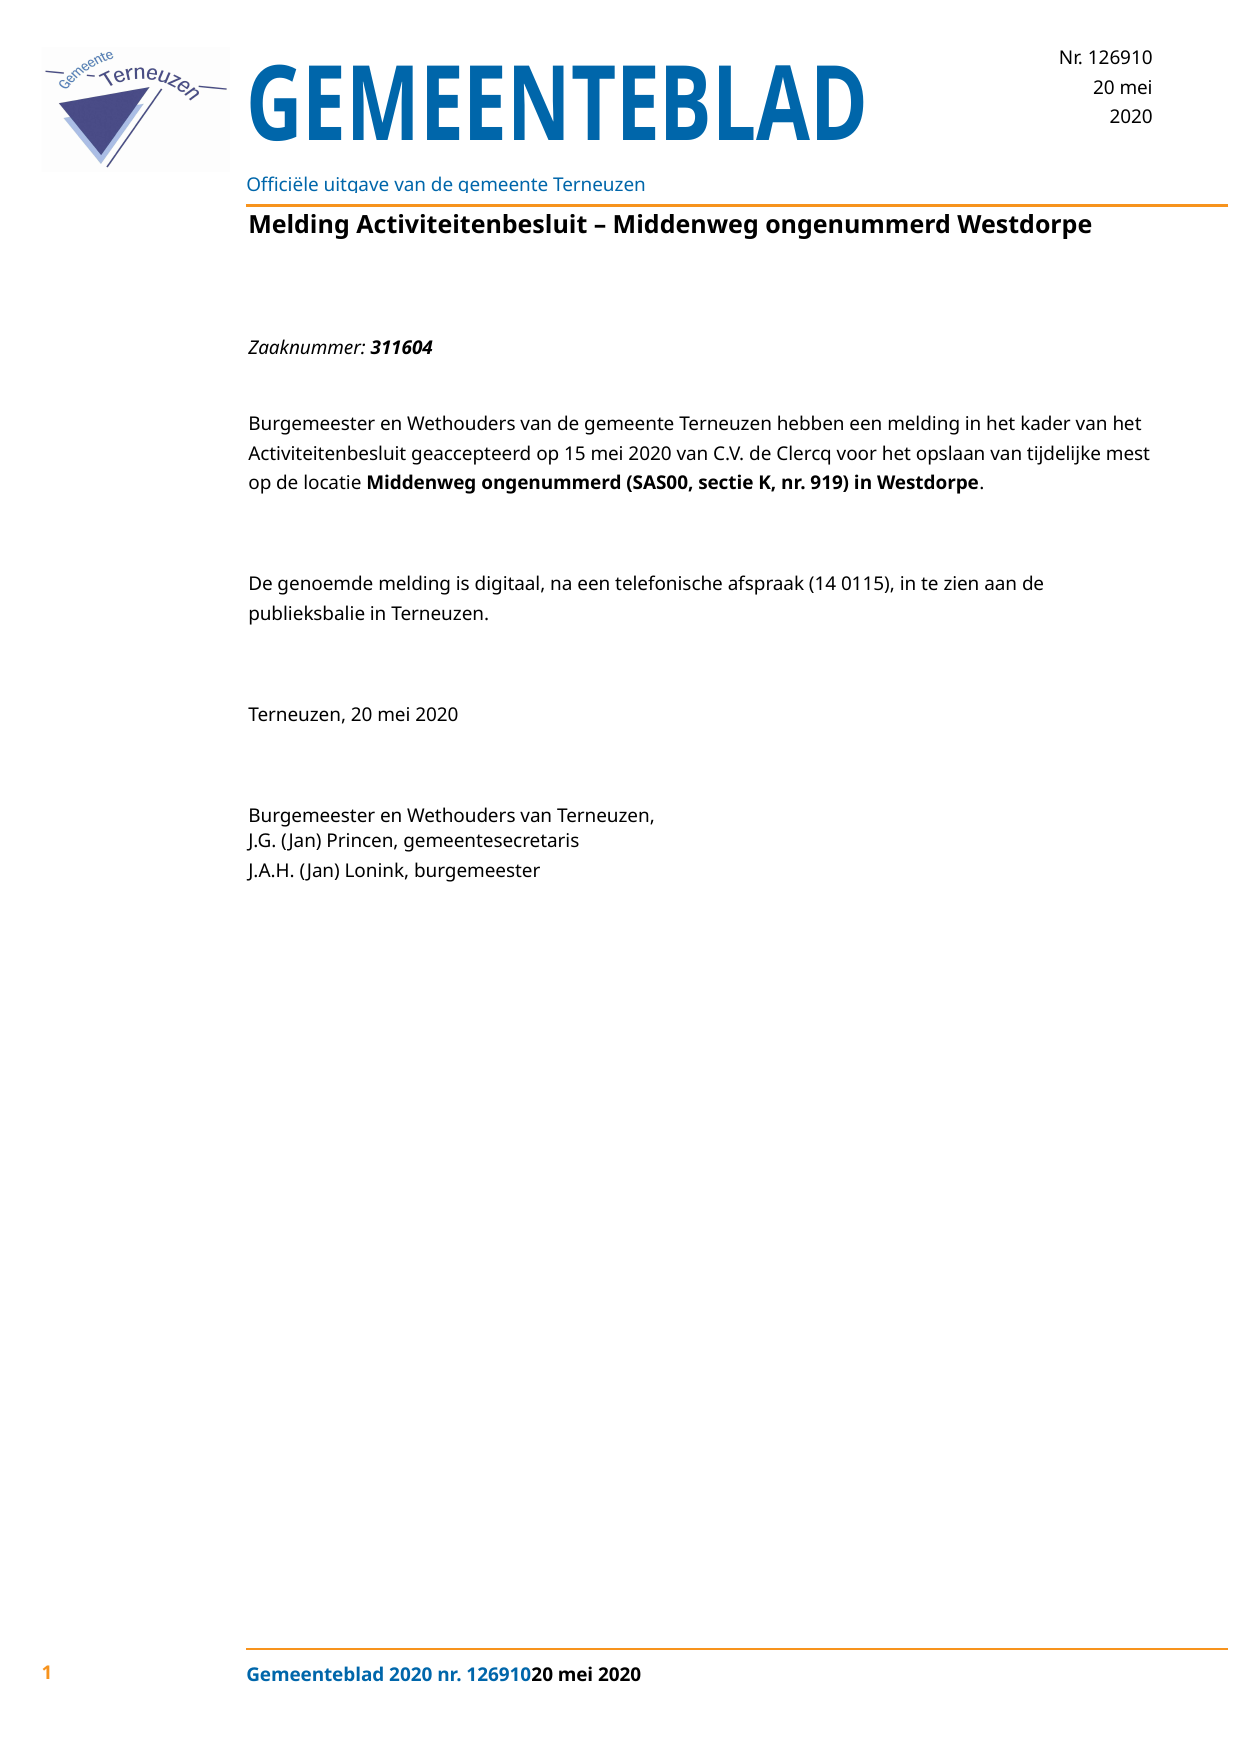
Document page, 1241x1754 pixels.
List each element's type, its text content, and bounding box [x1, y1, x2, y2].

table_cell [700, 828, 1152, 883]
text De genoemde melding is digitaal, na een telefonische afspraak (14 0115), in te zien aan de publieksbalie in Terneuzen. [248, 570, 1152, 626]
table_cell [248, 909, 700, 934]
text Burgemeester en Wethouders van de gemeente Terneuzen hebben een melding in het kader van het Activiteitenbesluit geaccepteerd op 15 mei 2020 van C.V. de Clercq voor het opslaan van tijdelijke mest op de locatie Middenweg ongenummerd (SAS00, sectie K, nr. 919) in Westdorpe. [248, 410, 1152, 495]
table_header Burgemeester en Wethouders van Terneuzen, [248, 802, 1152, 827]
table_cell [248, 883, 1152, 908]
text Terneuzen, 20 mei 2020 [248, 701, 1152, 727]
text Melding Activiteitenbesluit – Middenweg ongenummerd Westdorpe [248, 207, 1152, 241]
table_cell [700, 909, 1152, 934]
text Zaaknummer: 311604 [248, 334, 1152, 360]
picture [41, 47, 231, 172]
table_cell J.G. (Jan) Princen, gemeentesecretaris J.A.H. (Jan) Lonink, burgemeester [248, 828, 700, 883]
